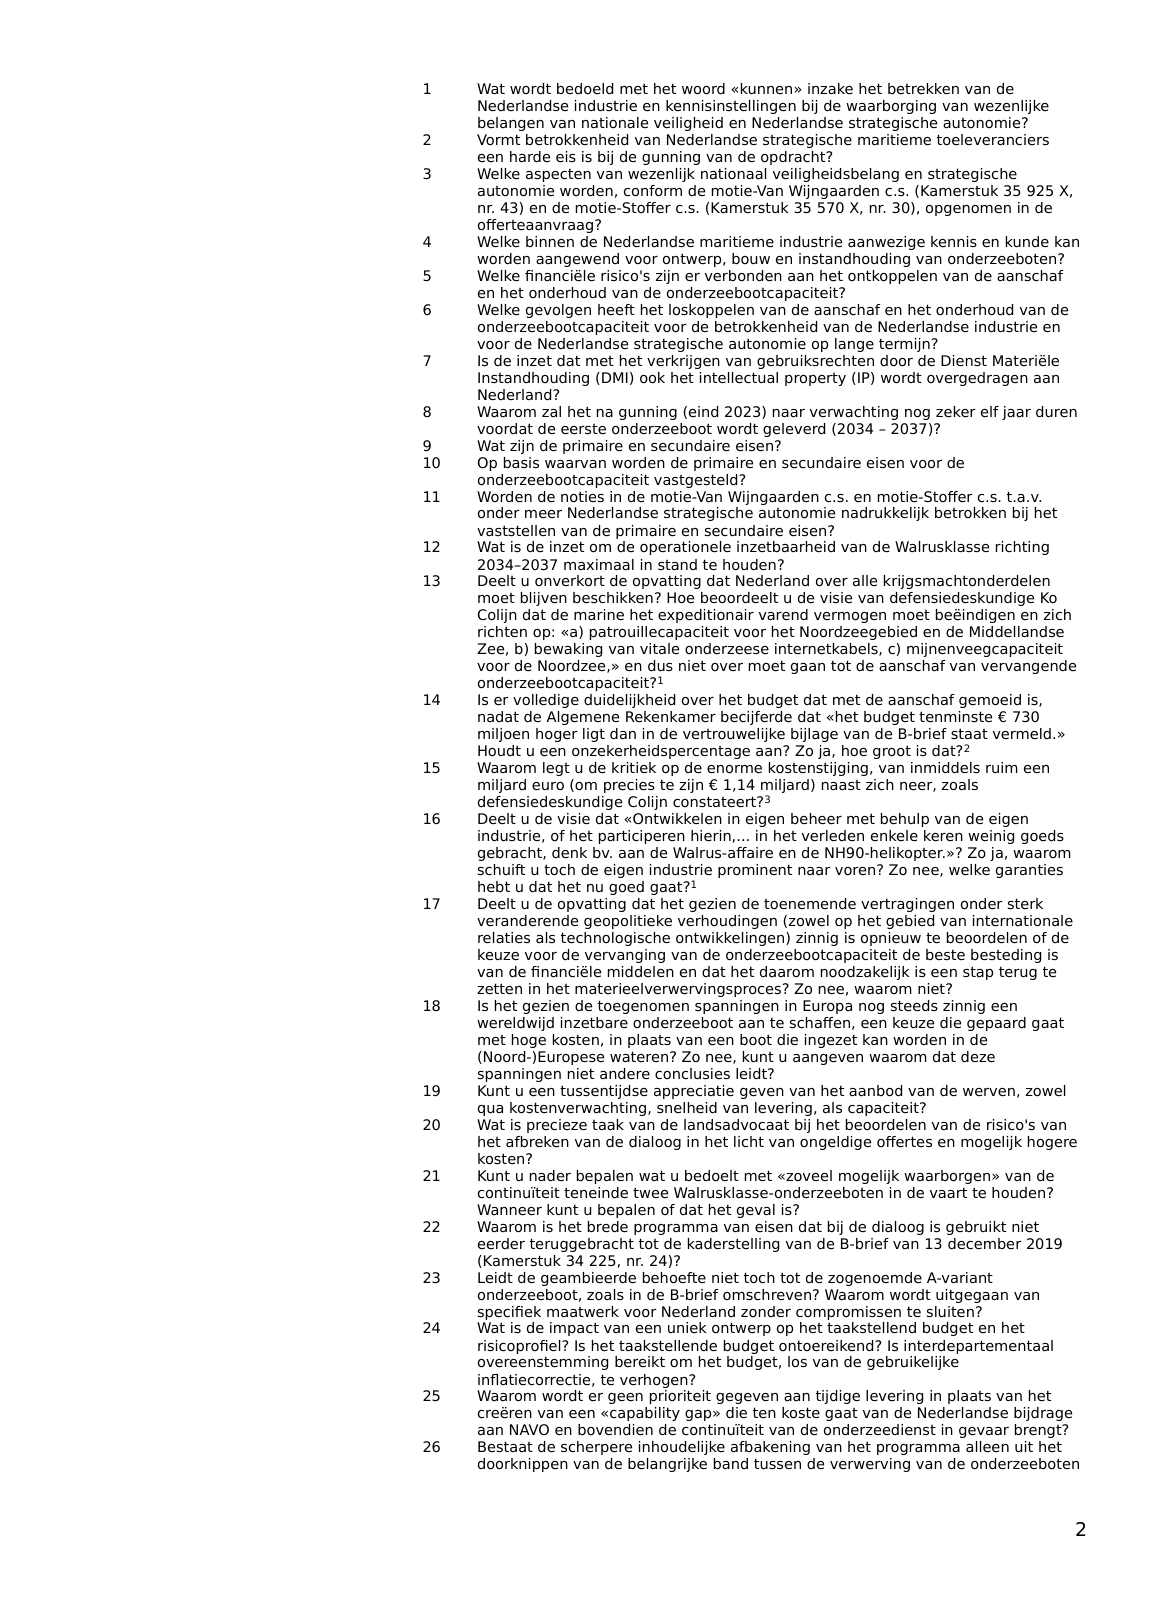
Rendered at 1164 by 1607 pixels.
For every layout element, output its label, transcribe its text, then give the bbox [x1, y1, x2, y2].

table_cell Is de inzet dat met het verkrijgen van gebruiksrechten door de Dienst Materiële Instandhouding (DMI) ook het intellectual property (IP) wordt overgedragen aan Nederland? [471, 353, 1087, 403]
table_cell 25 [422, 1388, 471, 1439]
table_cell Waarom zal het na gunning (eind 2023) naar verwachting nog zeker elf jaar duren voordat de eerste onderzeeboot wordt geleverd (2034 – 2037)? [471, 404, 1087, 437]
table_header 1 [422, 81, 471, 132]
table_cell 20 [422, 1117, 471, 1168]
table_cell Is er volledige duidelijkheid over het budget dat met de aanschaf gemoeid is, nadat de Algemene Rekenkamer becijferde dat «het budget tenminste € 730 miljoen hoger ligt dan in de vertrouwelijke bijlage van de B-brief staat vermeld.» Houdt u een onzekerheidspercentage aan? Zo ja, hoe groot is dat?2 [471, 692, 1087, 760]
table_cell 16 [422, 811, 471, 896]
table_cell 6 [422, 302, 471, 353]
table_cell Deelt u onverkort de opvatting dat Nederland over alle krijgsmachtonderdelen moet blijven beschikken? Hoe beoordeelt u de visie van defensiedeskundige Ko Colijn dat de marine het expeditionair varend vermogen moet beëindigen en zich richten op: «a) patrouillecapaciteit voor het Noordzeegebied en de Middellandse Zee, b) bewaking van vitale onderzeese internetkabels, c) mijnenveegcapaciteit voor de Noordzee,» en dus niet over moet gaan tot de aanschaf van vervangende onderzeebootcapaciteit?1 [471, 573, 1087, 692]
table_cell Is het gezien de toegenomen spanningen in Europa nog steeds zinnig een wereldwijd inzetbare onderzeeboot aan te schaffen, een keuze die gepaard gaat met hoge kosten, in plaats van een boot die ingezet kan worden in de (Noord-)Europese wateren? Zo nee, kunt u aangeven waarom dat deze spanningen niet andere conclusies leidt? [471, 998, 1087, 1083]
table_cell 2 [422, 132, 471, 166]
table_cell 14 [422, 692, 471, 760]
table_cell 7 [422, 353, 471, 403]
table_cell Waarom is het brede programma van eisen dat bij de dialoog is gebruikt niet eerder teruggebracht tot de kaderstelling van de B-brief van 13 december 2019 (Kamerstuk 34 225, nr. 24)? [471, 1219, 1087, 1269]
table_cell Wat zijn de primaire en secundaire eisen? [471, 438, 1087, 454]
table_cell Waarom wordt er geen prioriteit gegeven aan tijdige levering in plaats van het creëren van een «capability gap» die ten koste gaat van de Nederlandse bijdrage aan NAVO en bovendien de continuïteit van de onderzeedienst in gevaar brengt? [471, 1388, 1087, 1439]
table_cell Leidt de geambieerde behoefte niet toch tot de zogenoemde A-variant onderzeeboot, zoals in de B-brief omschreven? Waarom wordt uitgegaan van specifiek maatwerk voor Nederland zonder compromissen te sluiten? [471, 1270, 1087, 1320]
table_cell 22 [422, 1219, 471, 1269]
table_cell Wat is precieze taak van de landsadvocaat bij het beoordelen van de risico's van het afbreken van de dialoog in het licht van ongeldige offertes en mogelijk hogere kosten? [471, 1117, 1087, 1168]
table_cell Op basis waarvan worden de primaire en secundaire eisen voor de onderzeebootcapaciteit vastgesteld? [471, 455, 1087, 488]
table_cell Waarom legt u de kritiek op de enorme kostenstijging, van inmiddels ruim een miljard euro (om precies te zijn € 1,14 miljard) naast zich neer, zoals defensiedeskundige Colijn constateert?3 [471, 760, 1087, 811]
table_cell 26 [422, 1439, 471, 1473]
table_cell Worden de noties in de motie-Van Wijngaarden c.s. en motie-Stoffer c.s. t.a.v. onder meer Nederlandse strategische autonomie nadrukkelijk betrokken bij het vaststellen van de primaire en secundaire eisen? [471, 489, 1087, 539]
table_cell Kunt u nader bepalen wat u bedoelt met «zoveel mogelijk waarborgen» van de continuïteit teneinde twee Walrusklasse-onderzeeboten in de vaart te houden? Wanneer kunt u bepalen of dat het geval is? [471, 1168, 1087, 1218]
table_cell Kunt u een tussentijdse appreciatie geven van het aanbod van de werven, zowel qua kostenverwachting, snelheid van levering, als capaciteit? [471, 1083, 1087, 1117]
table_cell 21 [422, 1168, 471, 1218]
table_cell 4 [422, 234, 471, 268]
table_cell 3 [422, 166, 471, 234]
table_cell Welke financiële risico's zijn er verbonden aan het ontkoppelen van de aanschaf en het onderhoud van de onderzeebootcapaciteit? [471, 268, 1087, 302]
table_cell Deelt u de visie dat «Ontwikkelen in eigen beheer met behulp van de eigen industrie, of het participeren hierin,... in het verleden enkele keren weinig goeds gebracht, denk bv. aan de Walrus-affaire en de NH90-helikopter.»? Zo ja, waarom schuift u toch de eigen industrie prominent naar voren? Zo nee, welke garanties hebt u dat het nu goed gaat?1 [471, 811, 1087, 896]
table_cell Welke gevolgen heeft het loskoppelen van de aanschaf en het onderhoud van de onderzeebootcapaciteit voor de betrokkenheid van de Nederlandse industrie en voor de Nederlandse strategische autonomie op lange termijn? [471, 302, 1087, 353]
table_cell 11 [422, 489, 471, 539]
table_cell 17 [422, 896, 471, 998]
table_cell 15 [422, 760, 471, 811]
table_cell Deelt u de opvatting dat het gezien de toenemende vertragingen onder sterk veranderende geopolitieke verhoudingen (zowel op het gebied van internationale relaties als technologische ontwikkelingen) zinnig is opnieuw te beoordelen of de keuze voor de vervanging van de onderzeebootcapaciteit de beste besteding is van de financiële middelen en dat het daarom noodzakelijk is een stap terug te zetten in het materieelverwervingsproces? Zo nee, waarom niet? [471, 896, 1087, 998]
table_cell Wat is de inzet om de operationele inzetbaarheid van de Walrusklasse richting 2034–2037 maximaal in stand te houden? [471, 539, 1087, 573]
table_header Wat wordt bedoeld met het woord «kunnen» inzake het betrekken van de Nederlandse industrie en kennisinstellingen bij de waarborging van wezenlijke belangen van nationale veiligheid en Nederlandse strategische autonomie? [471, 81, 1087, 132]
table_cell Vormt betrokkenheid van Nederlandse strategische maritieme toeleveranciers een harde eis is bij de gunning van de opdracht? [471, 132, 1087, 166]
table_cell Bestaat de scherpere inhoudelijke afbakening van het programma alleen uit het doorknippen van de belangrijke band tussen de verwerving van de onderzeeboten [471, 1439, 1087, 1473]
table_cell 12 [422, 539, 471, 573]
table_cell 8 [422, 404, 471, 437]
table_cell Welke binnen de Nederlandse maritieme industrie aanwezige kennis en kunde kan worden aangewend voor ontwerp, bouw en instandhouding van onderzeeboten? [471, 234, 1087, 268]
table_cell 5 [422, 268, 471, 302]
table_cell 10 [422, 455, 471, 488]
table_cell Wat is de impact van een uniek ontwerp op het taakstellend budget en het risicoprofiel? Is het taakstellende budget ontoereikend? Is interdepartementaal overeenstemming bereikt om het budget, los van de gebruikelijke inflatiecorrectie, te verhogen? [471, 1320, 1087, 1388]
table_cell 19 [422, 1083, 471, 1117]
table_cell 18 [422, 998, 471, 1083]
table_cell 13 [422, 573, 471, 692]
table_cell Welke aspecten van wezenlijk nationaal veiligheidsbelang en strategische autonomie worden, conform de motie-Van Wijngaarden c.s. (Kamerstuk 35 925 X, nr. 43) en de motie-Stoffer c.s. (Kamerstuk 35 570 X, nr. 30), opgenomen in de offerteaanvraag? [471, 166, 1087, 234]
table_cell 23 [422, 1270, 471, 1320]
table_cell 24 [422, 1320, 471, 1388]
table_cell 9 [422, 438, 471, 454]
